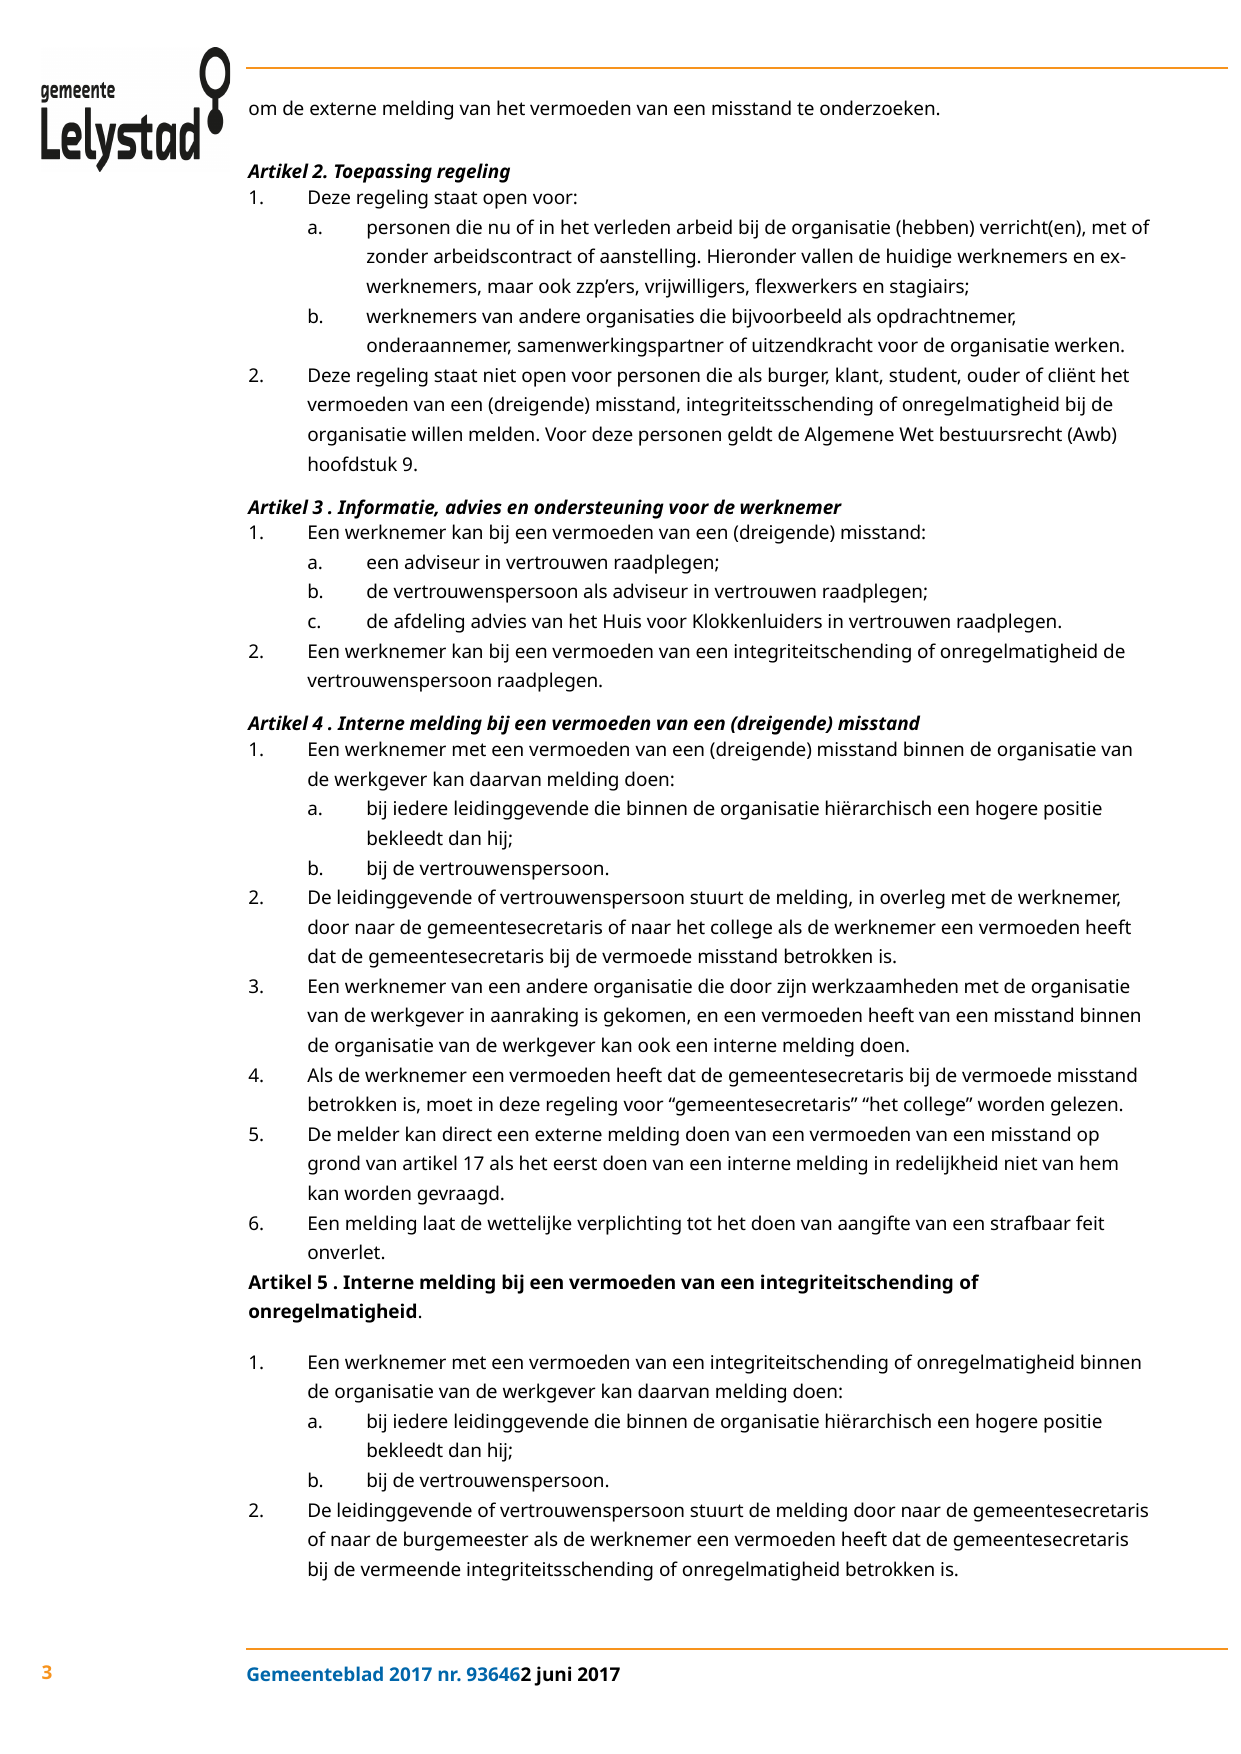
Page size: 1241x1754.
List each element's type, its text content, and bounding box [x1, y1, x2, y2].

list Een werknemer kan bij een vermoeden van een (dreigende) misstand: [248, 519, 1152, 545]
list bij de vertrouwenspersoon. [307, 855, 1152, 880]
text Artikel 3 . Informatie, advies en ondersteuning voor de werknemer [248, 494, 1152, 519]
list de afdeling advies van het Huis voor Klokkenluiders in vertrouwen raadplegen. [307, 608, 1152, 634]
list Deze regeling staat niet open voor personen die als burger, klant, student, ouder of cliënt het vermoeden van een (dreigende) misstand, integriteitsschending of onregelmatigheid bij de organisatie willen melden. Voor deze personen geldt de Algemene Wet bestuursrecht (Awb) hoofdstuk 9. [248, 362, 1152, 476]
picture [41, 47, 231, 172]
list De leidinggevende of vertrouwenspersoon stuurt de melding door naar de gemeentesecretaris of naar de burgemeester als de werknemer een vermoeden heeft dat de gemeentesecretaris bij de vermeende integriteitsschending of onregelmatigheid betrokken is. [248, 1497, 1152, 1582]
list de vertrouwenspersoon als adviseur in vertrouwen raadplegen; [307, 579, 1152, 604]
list De melder kan direct een externe melding doen van een vermoeden van een misstand op grond van artikel 17 als het eerst doen van een interne melding in redelijkheid niet van hem kan worden gevraagd. [248, 1121, 1152, 1206]
text om de externe melding van het vermoeden van een misstand te onderzoeken. [248, 95, 1152, 121]
list bij de vertrouwenspersoon. [307, 1467, 1152, 1493]
text Artikel 4 . Interne melding bij een vermoeden van een (dreigende) misstand [248, 711, 1152, 736]
list bij iedere leidinggevende die binnen de organisatie hiërarchisch een hogere positie bekleedt dan hij; [307, 796, 1152, 851]
text Artikel 5 . Interne melding bij een vermoeden van een integriteitschending of onregelmatigheid. [248, 1269, 1152, 1324]
list Een werknemer met een vermoeden van een (dreigende) misstand binnen de organisatie van de werkgever kan daarvan melding doen: [248, 736, 1152, 792]
list bij iedere leidinggevende die binnen de organisatie hiërarchisch een hogere positie bekleedt dan hij; [307, 1408, 1152, 1463]
list een adviseur in vertrouwen raadplegen; [307, 549, 1152, 575]
list werknemers van andere organisaties die bijvoorbeeld als opdrachtnemer, onderaannemer, samenwerkingspartner of uitzendkracht voor de organisatie werken. [307, 303, 1152, 358]
list Deze regeling staat open voor: [248, 184, 1152, 210]
list Een werknemer met een vermoeden van een integriteitschending of onregelmatigheid binnen de organisatie van de werkgever kan daarvan melding doen: [248, 1349, 1152, 1404]
list Een werknemer van een andere organisatie die door zijn werkzaamheden met de organisatie van de werkgever in aanraking is gekomen, en een vermoeden heeft van een misstand binnen de organisatie van de werkgever kan ook een interne melding doen. [248, 973, 1152, 1058]
text Artikel 2. Toepassing regeling [248, 159, 1152, 184]
list Als de werknemer een vermoeden heeft dat de gemeentesecretaris bij de vermoede misstand betrokken is, moet in deze regeling voor “gemeentesecretaris” “het college” worden gelezen. [248, 1062, 1152, 1117]
list De leidinggevende of vertrouwenspersoon stuurt de melding, in overleg met de werknemer, door naar de gemeentesecretaris of naar het college als de werknemer een vermoeden heeft dat de gemeentesecretaris bij de vermoede misstand betrokken is. [248, 884, 1152, 969]
list Een werknemer kan bij een vermoeden van een integriteitschending of onregelmatigheid de vertrouwenspersoon raadplegen. [248, 638, 1152, 693]
list personen die nu of in het verleden arbeid bij de organisatie (hebben) verricht(en), met of zonder arbeidscontract of aanstelling. Hieronder vallen de huidige werknemers en ex-werknemers, maar ook zzp’ers, vrijwilligers, flexwerkers en stagiairs; [307, 214, 1152, 299]
list Een melding laat de wettelijke verplichting tot het doen van aangifte van een strafbaar feit onverlet. [248, 1210, 1152, 1265]
